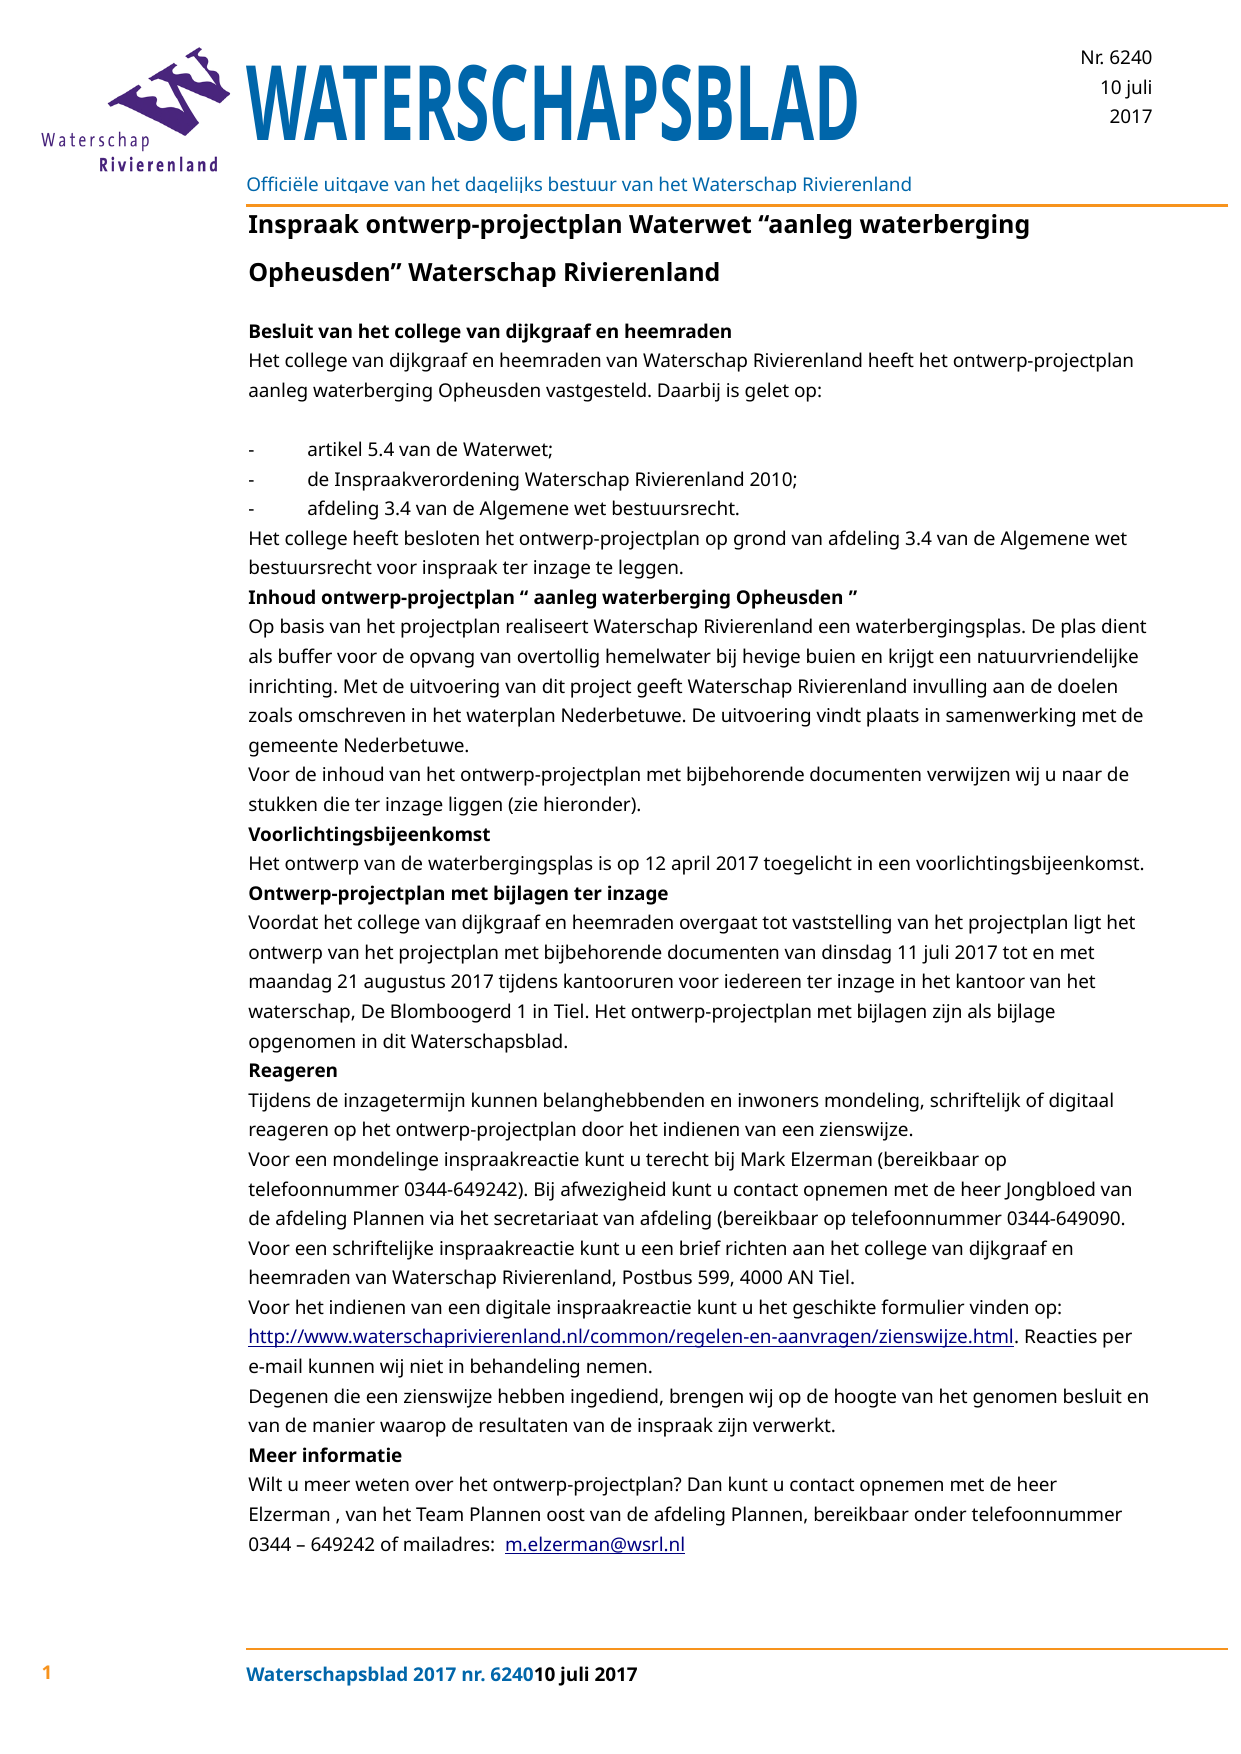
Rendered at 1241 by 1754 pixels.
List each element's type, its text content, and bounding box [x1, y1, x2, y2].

text Voorlichtingsbijeenkomst [248, 821, 1152, 847]
list afdeling 3.4 van de Algemene wet bestuursrecht. [248, 495, 1152, 521]
text Degenen die een zienswijze hebben ingediend, brengen wij op de hoogte van het genomen besluit en van de manier waarop de resultaten van de inspraak zijn verwerkt. [248, 1383, 1152, 1438]
text Het college heeft besloten het ontwerp-projectplan op grond van afdeling 3.4 van de Algemene wet bestuursrecht voor inspraak ter inzage te leggen. [248, 525, 1152, 580]
text Voor een mondelinge inspraakreactie kunt u terecht bij Mark Elzerman (bereikbaar op telefoonnummer 0344-649242). Bij afwezigheid kunt u contact opnemen met de heer Jongbloed van de afdeling Plannen via het secretariaat van afdeling (bereikbaar op telefoonnummer 0344-649090. [248, 1146, 1152, 1231]
text Het college van dijkgraaf en heemraden van Waterschap Rivierenland heeft het ontwerp-projectplan aanleg waterberging Opheusden vastgesteld. Daarbij is gelet op: [248, 347, 1152, 403]
text Inhoud ontwerp-projectplan “ aanleg waterberging Opheusden ” [248, 584, 1152, 610]
picture [41, 47, 231, 172]
text Op basis van het projectplan realiseert Waterschap Rivierenland een waterbergingsplas. De plas dient als buffer voor de opvang van overtollig hemelwater bij hevige buien en krijgt een natuurvriendelijke inrichting. Met de uitvoering van dit project geeft Waterschap Rivierenland invulling aan de doelen zoals omschreven in het waterplan Nederbetuwe. De uitvoering vindt plaats in samenwerking met de gemeente Nederbetuwe. [248, 614, 1152, 758]
text Voor het indienen van een digitale inspraakreactie kunt u het geschikte formulier vinden op: http://www.waterschaprivierenland.nl/common/regelen-en-aanvragen/zienswijze.html. Reacties per e-mail kunnen wij niet in behandeling nemen. [248, 1294, 1152, 1379]
text Ontwerp-projectplan met bijlagen ter inzage [248, 880, 1152, 906]
text Voor de inhoud van het ontwerp-projectplan met bijbehorende documenten verwijzen wij u naar de stukken die ter inzage liggen (zie hieronder). [248, 762, 1152, 817]
text Besluit van het college van dijkgraaf en heemraden [248, 318, 1152, 344]
text Het ontwerp van de waterbergingsplas is op 12 april 2017 toegelicht in een voorlichtingsbijeenkomst. [248, 850, 1152, 876]
text Voor een schriftelijke inspraakreactie kunt u een brief richten aan het college van dijkgraaf en heemraden van Waterschap Rivierenland, Postbus 599, 4000 AN Tiel. [248, 1235, 1152, 1290]
text Wilt u meer weten over het ontwerp-projectplan? Dan kunt u contact opnemen met de heer Elzerman , van het Team Plannen oost van de afdeling Plannen, bereikbaar onder telefoonnummer 0344 – 649242 of mailadres: m.elzerman@wsrl.nl [248, 1472, 1152, 1557]
text Inspraak ontwerp-projectplan Waterwet “aanleg waterberging Opheusden” Waterschap Rivierenland [248, 207, 1152, 288]
text Tijdens de inzagetermijn kunnen belanghebbenden en inwoners mondeling, schriftelijk of digitaal reageren op het ontwerp-projectplan door het indienen van een zienswijze. [248, 1087, 1152, 1142]
list artikel 5.4 van de Waterwet; [248, 436, 1152, 462]
text Meer informatie [248, 1442, 1152, 1468]
text Voordat het college van dijkgraaf en heemraden overgaat tot vaststelling van het projectplan ligt het ontwerp van het projectplan met bijbehorende documenten van dinsdag 11 juli 2017 tot en met maandag 21 augustus 2017 tijdens kantooruren voor iedereen ter inzage in het kantoor van het waterschap, De Blomboogerd 1 in Tiel. Het ontwerp-projectplan met bijlagen zijn als bijlage opgenomen in dit Waterschapsblad. [248, 909, 1152, 1054]
text Reageren [248, 1057, 1152, 1083]
list de Inspraakverordening Waterschap Rivierenland 2010; [248, 466, 1152, 492]
